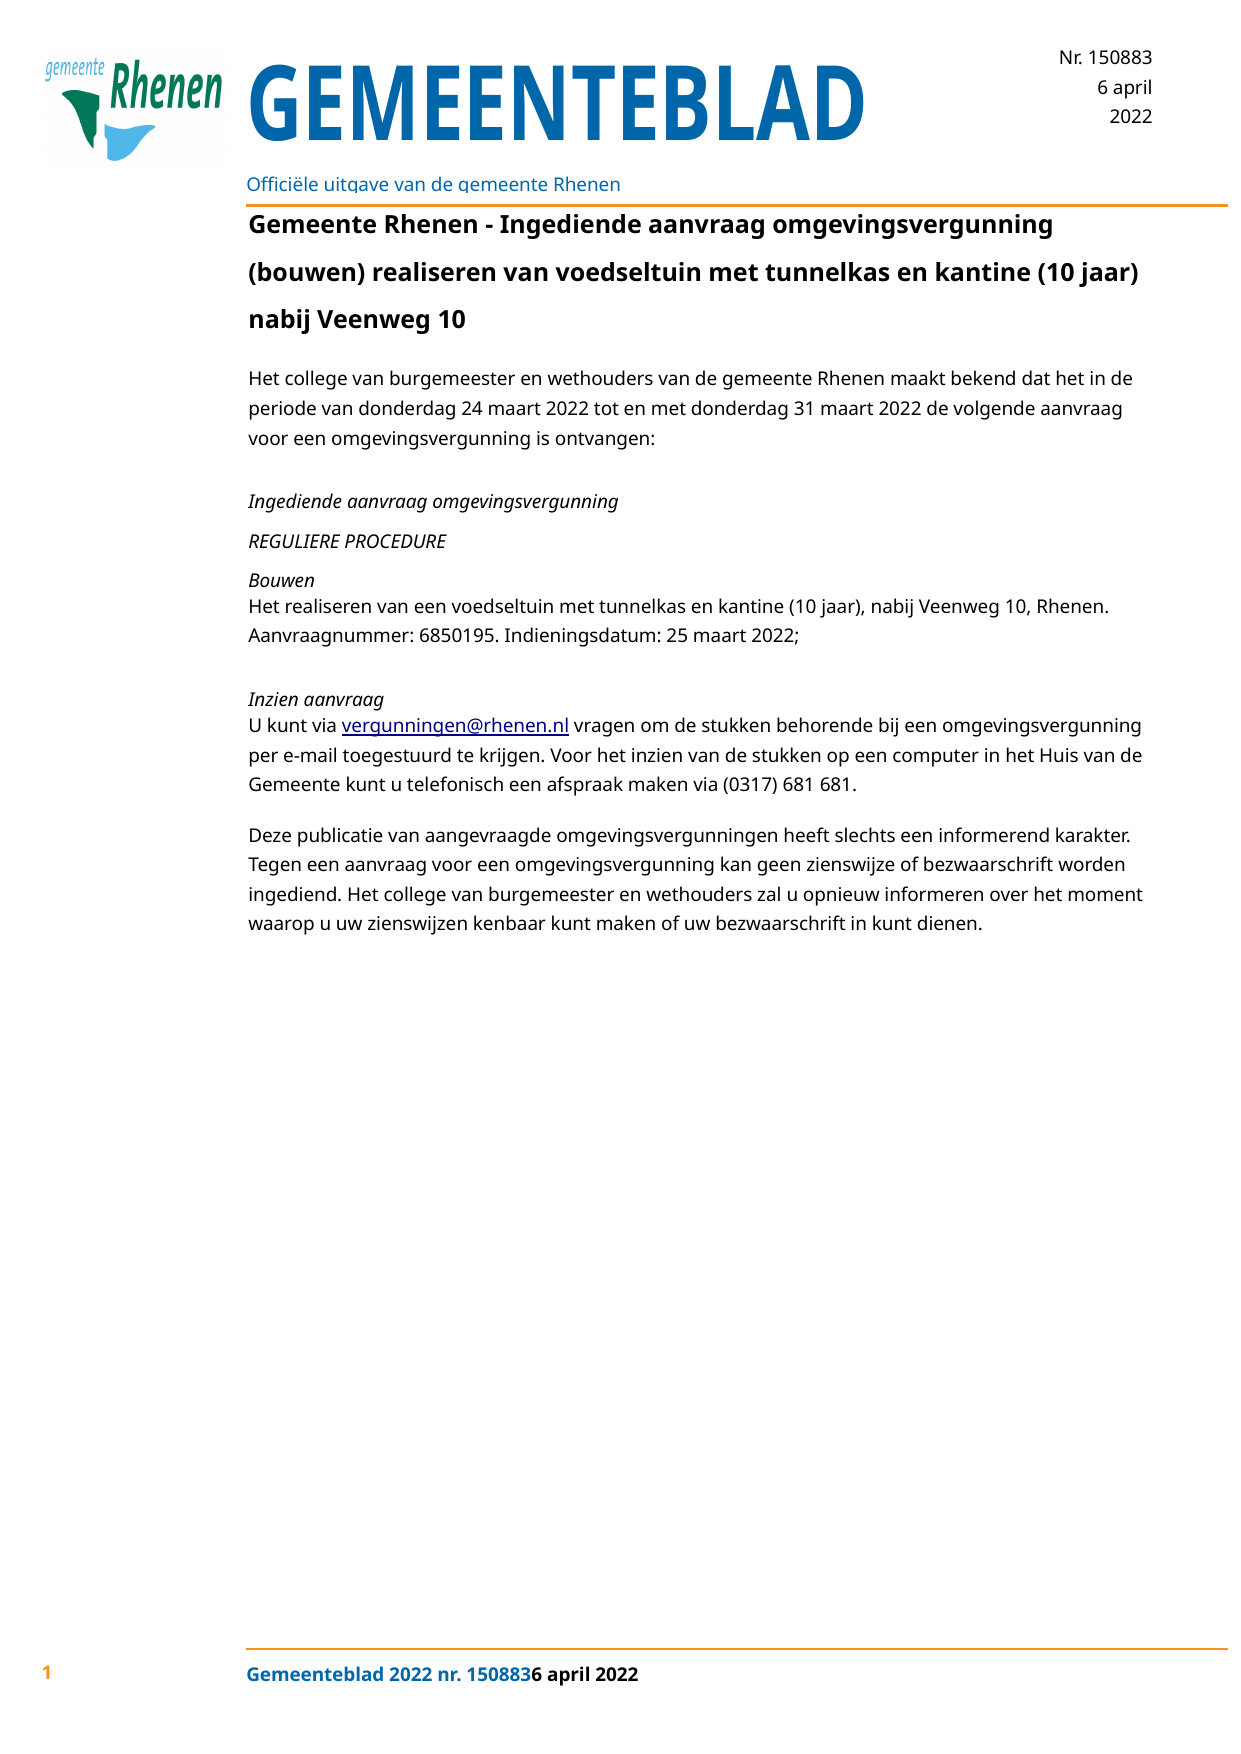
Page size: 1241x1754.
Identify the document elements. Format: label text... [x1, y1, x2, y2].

text Ingediende aanvraag omgevingsvergunning [248, 489, 1152, 514]
text Het realiseren van een voedseltuin met tunnelkas en kantine (10 jaar), nabij Veenweg 10, Rhenen. Aanvraagnummer: 6850195. Indieningsdatum: 25 maart 2022; [248, 593, 1152, 648]
text Bouwen [248, 567, 1152, 593]
text Het college van burgemeester en wethouders van de gemeente Rhenen maakt bekend dat het in de periode van donderdag 24 maart 2022 tot en met donderdag 31 maart 2022 de volgende aanvraag voor een omgevingsvergunning is ontvangen: [248, 366, 1152, 450]
text Deze publicatie van aangevraagde omgevingsvergunningen heeft slechts een informerend karakter. Tegen een aanvraag voor een omgevingsvergunning kan geen zienswijze of bezwaarschrift worden ingediend. Het college van burgemeester en wethouders zal u opnieuw informeren over het moment waarop u uw zienswijzen kenbaar kunt maken of uw bezwaarschrift in kunt dienen. [248, 822, 1152, 936]
text Gemeente Rhenen - Ingediende aanvraag omgevingsvergunning (bouwen) realiseren van voedseltuin met tunnelkas en kantine (10 jaar) nabij Veenweg 10 [248, 207, 1152, 336]
text U kunt via vergunningen@rhenen.nl vragen om de stukken behorende bij een omgevingsvergunning per e-mail toegestuurd te krijgen. Voor het inzien van de stukken op een computer in het Huis van de Gemeente kunt u telefonisch een afspraak maken via (0317) 681 681. [248, 712, 1152, 797]
picture [41, 47, 231, 172]
text Inzien aanvraag [248, 686, 1152, 712]
text REGULIERE PROCEDURE [248, 528, 1152, 554]
